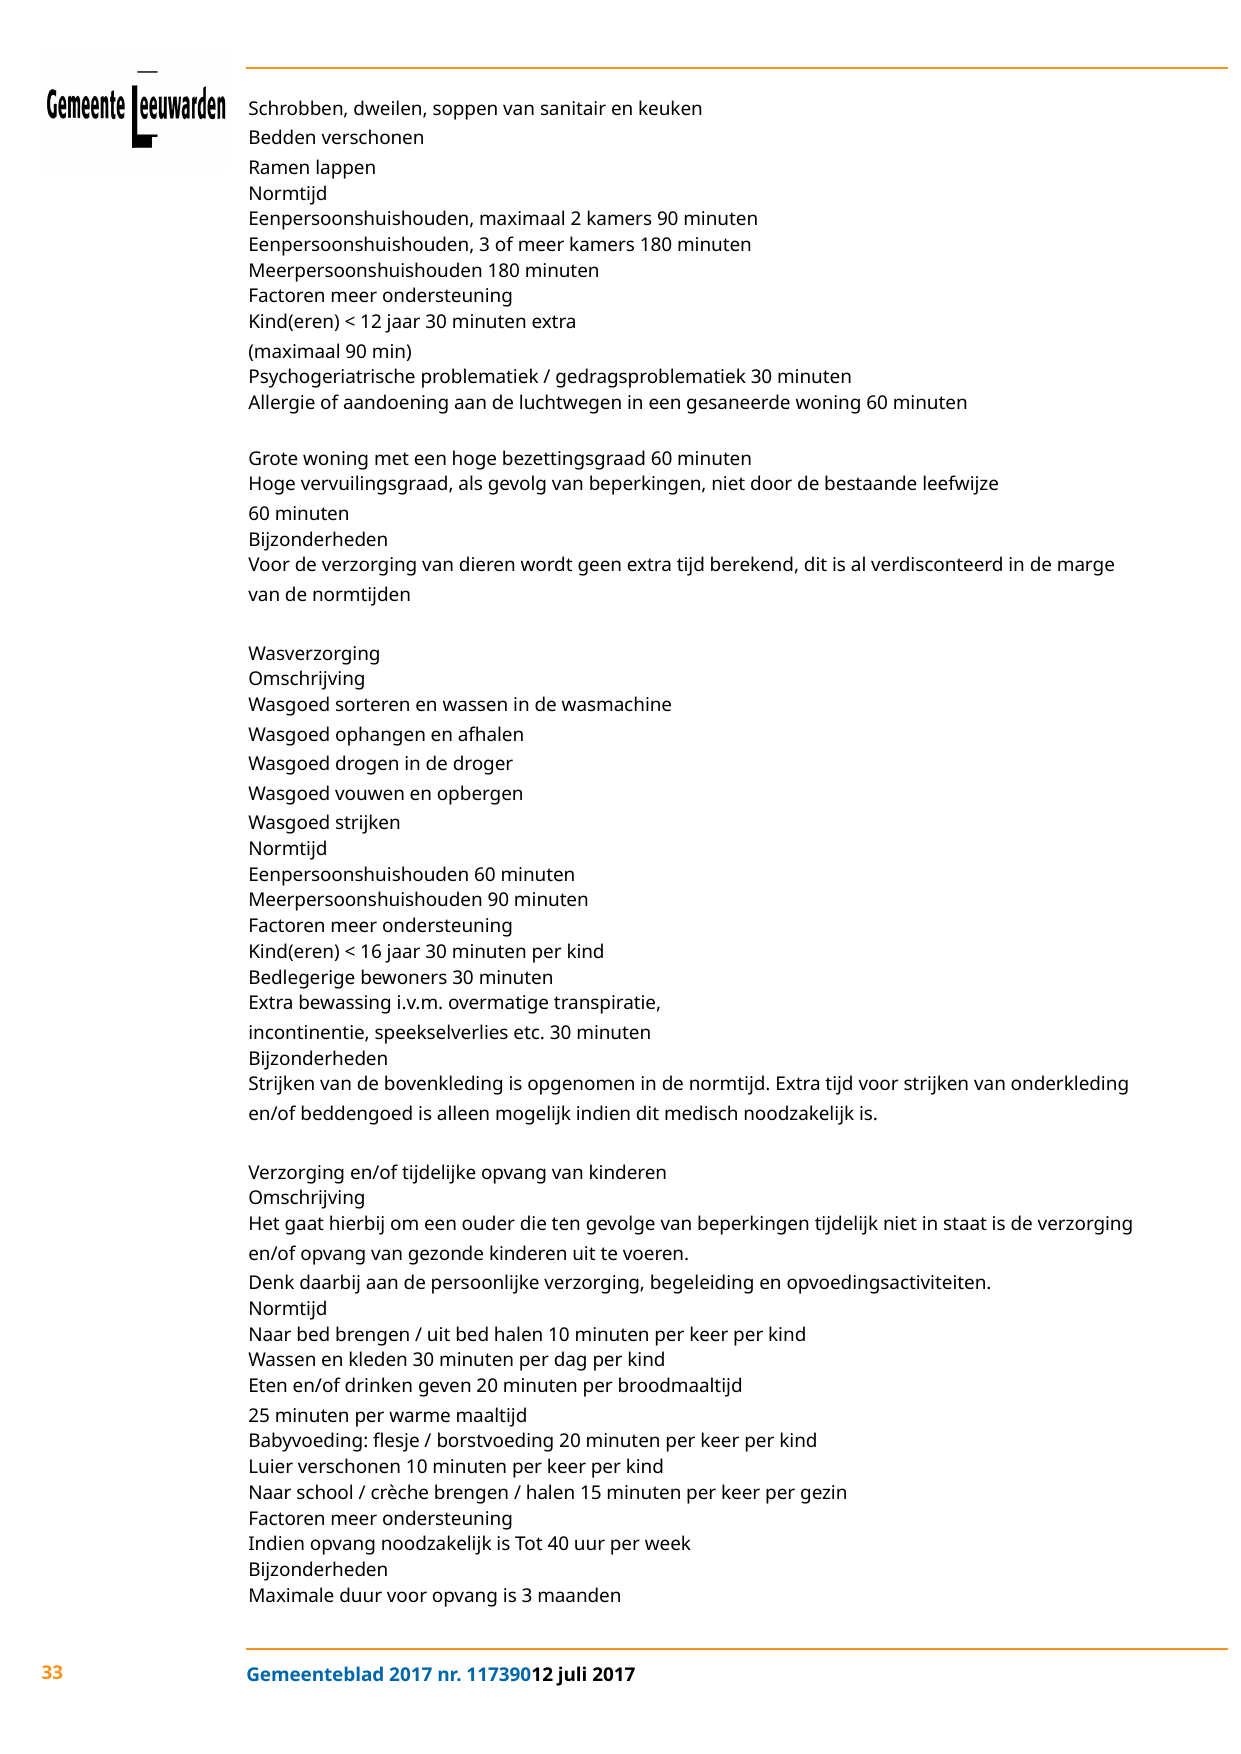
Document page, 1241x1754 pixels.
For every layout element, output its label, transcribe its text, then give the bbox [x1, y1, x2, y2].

table_cell Bedlegerige bewoners 30 minuten [248, 964, 1152, 989]
table_cell Schrobben, dweilen, soppen van sanitair en keuken Bedden verschonen Ramen lappen [248, 95, 1152, 180]
table_cell Naar bed brengen / uit bed halen 10 minuten per keer per kind [248, 1321, 1152, 1347]
table_cell Eenpersoonshuishouden, maximaal 2 kamers 90 minuten [248, 205, 1152, 231]
table_header Wasverzorging [248, 640, 1152, 665]
table_cell Voor de verzorging van dieren wordt geen extra tijd berekend, dit is al verdisconteerd in de marge van de normtijden [248, 551, 1152, 607]
table_cell Eenpersoonshuishouden, 3 of meer kamers 180 minuten [248, 231, 1152, 257]
picture [41, 47, 231, 172]
table_cell Babyvoeding: flesje / borstvoeding 20 minuten per keer per kind [248, 1428, 1152, 1453]
table_cell Omschrijving [248, 1185, 1152, 1210]
table_cell Omschrijving [248, 665, 1152, 691]
table_cell Allergie of aandoening aan de luchtwegen in een gesaneerde woning 60 minuten [248, 389, 1152, 445]
table_cell Strijken van de bovenkleding is opgenomen in de normtijd. Extra tijd voor strijken van onderkleding en/of beddengoed is alleen mogelijk indien dit medisch noodzakelijk is. [248, 1071, 1152, 1126]
table_cell Hoge vervuilingsgraad, als gevolg van beperkingen, niet door de bestaande leefwijze 60 minuten [248, 470, 1152, 526]
table_header Verzorging en/of tijdelijke opvang van kinderen [248, 1159, 1152, 1184]
table_cell Wasgoed sorteren en wassen in de wasmachine Wasgoed ophangen en afhalen Wasgoed drogen in de droger Wasgoed vouwen en opbergen Wasgoed strijken [248, 691, 1152, 835]
table_cell Bijzonderheden [248, 1556, 1152, 1582]
table_cell Bijzonderheden [248, 526, 1152, 551]
table_cell Extra bewassing i.v.m. overmatige transpiratie, incontinentie, speekselverlies etc. 30 minuten [248, 990, 1152, 1045]
table_cell Psychogeriatrische problematiek / gedragsproblematiek 30 minuten [248, 364, 1152, 389]
table_cell Meerpersoonshuishouden 90 minuten [248, 887, 1152, 912]
table_cell Bijzonderheden [248, 1045, 1152, 1071]
table_cell Kind(eren) < 16 jaar 30 minuten per kind [248, 938, 1152, 964]
table_cell Normtijd [248, 180, 1152, 205]
table_cell Het gaat hierbij om een ouder die ten gevolge van beperkingen tijdelijk niet in staat is de verzorging en/of opvang van gezonde kinderen uit te voeren. Denk daarbij aan de persoonlijke verzorging, begeleiding en opvoedingsactiviteiten. [248, 1210, 1152, 1295]
table_cell Eenpersoonshuishouden 60 minuten [248, 861, 1152, 887]
table_cell Eten en/of drinken geven 20 minuten per broodmaaltijd 25 minuten per warme maaltijd [248, 1373, 1152, 1428]
table_cell Maximale duur voor opvang is 3 maanden [248, 1582, 1152, 1608]
table_cell Normtijd [248, 1295, 1152, 1321]
table_cell Normtijd [248, 835, 1152, 861]
table_cell Indien opvang noodzakelijk is Tot 40 uur per week [248, 1531, 1152, 1556]
table_cell Factoren meer ondersteuning [248, 1505, 1152, 1531]
table_cell Grote woning met een hoge bezettingsgraad 60 minuten [248, 445, 1152, 470]
table_cell Factoren meer ondersteuning [248, 283, 1152, 308]
table_cell Kind(eren) < 12 jaar 30 minuten extra (maximaal 90 min) [248, 308, 1152, 364]
table_cell Naar school / crèche brengen / halen 15 minuten per keer per gezin [248, 1479, 1152, 1505]
table_cell Factoren meer ondersteuning [248, 913, 1152, 938]
table_cell Luier verschonen 10 minuten per keer per kind [248, 1454, 1152, 1479]
table_cell Wassen en kleden 30 minuten per dag per kind [248, 1347, 1152, 1372]
table_cell Meerpersoonshuishouden 180 minuten [248, 257, 1152, 283]
